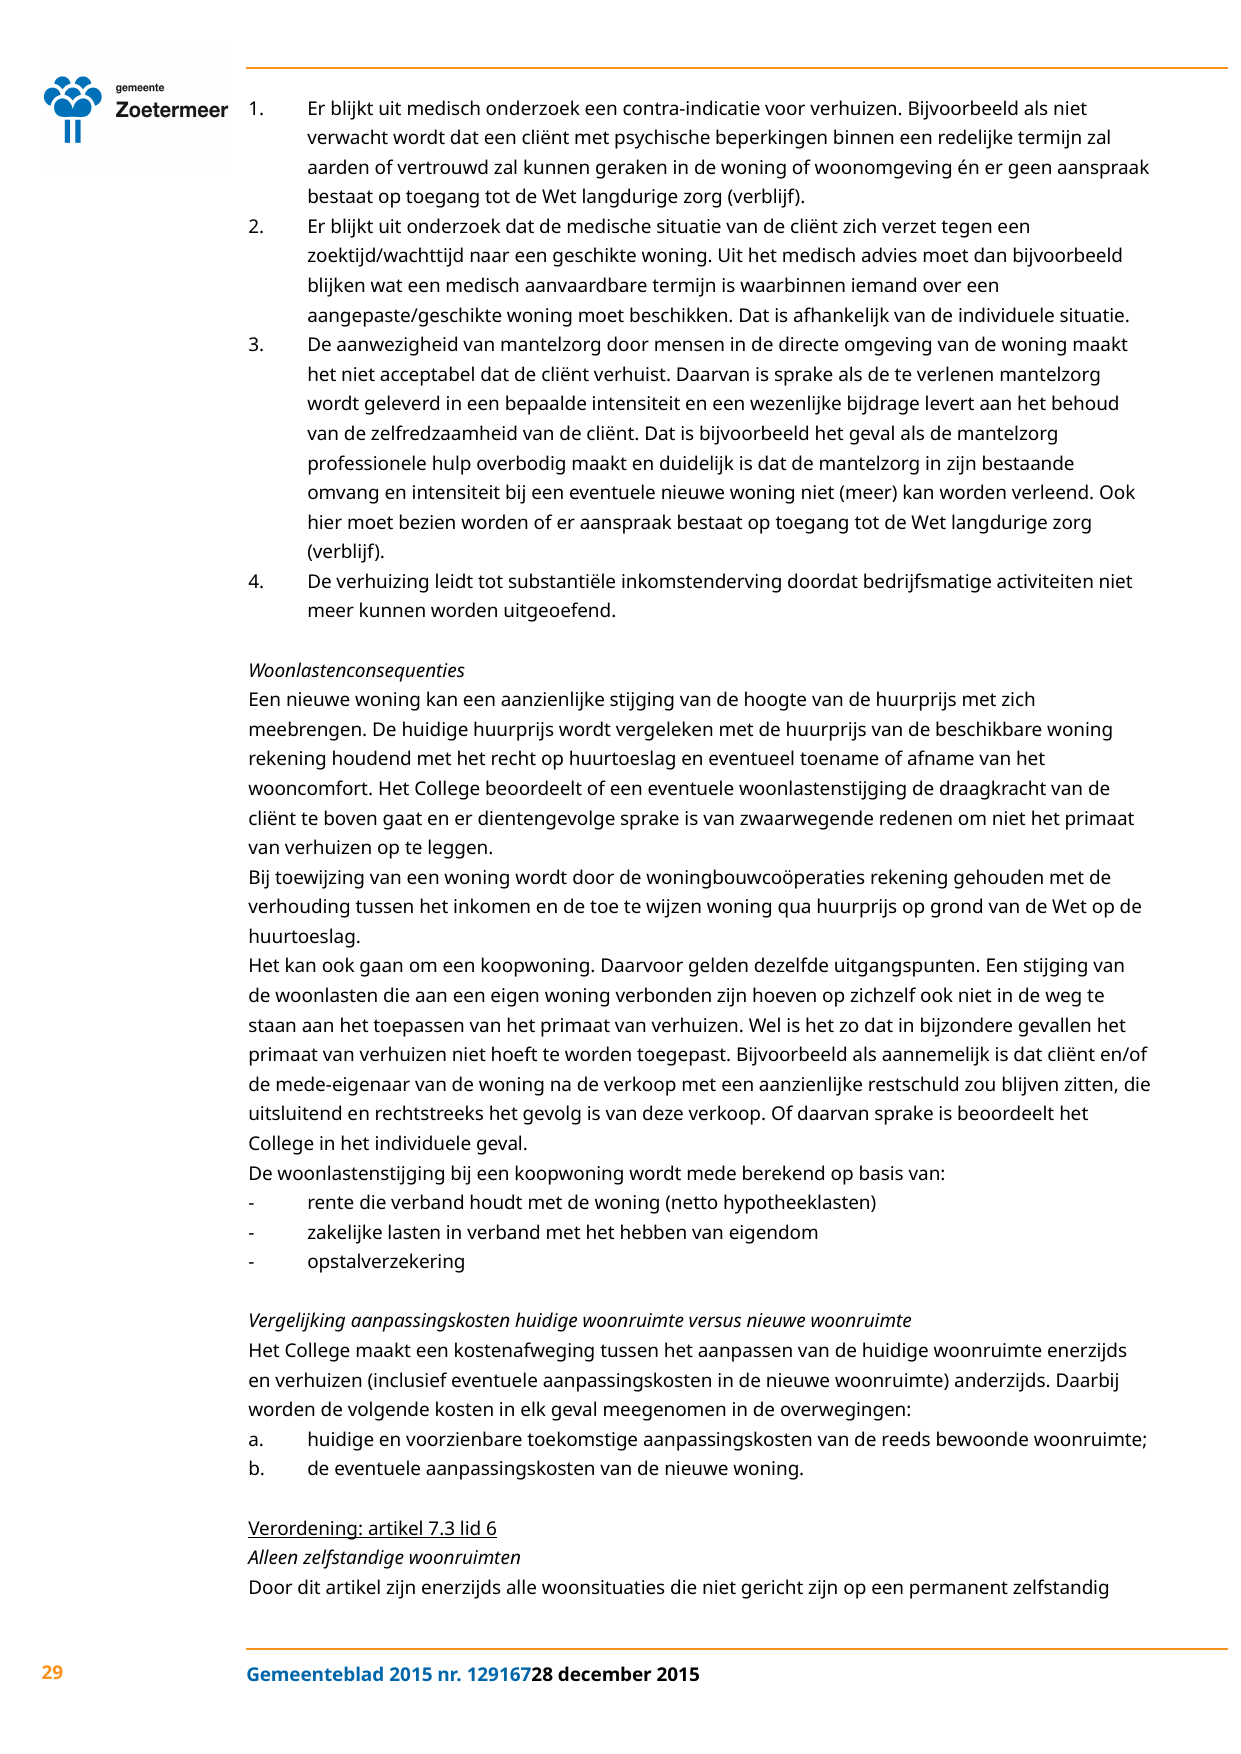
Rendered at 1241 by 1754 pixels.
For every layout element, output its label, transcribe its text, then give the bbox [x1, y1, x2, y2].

text Bij toewijzing van een woning wordt door de woningbouwcoöperaties rekening gehouden met de verhouding tussen het inkomen en de toe te wijzen woning qua huurprijs op grond van de Wet op de huurtoeslag. [248, 864, 1152, 949]
text De woonlastenstijging bij een koopwoning wordt mede berekend op basis van: [248, 1160, 1152, 1186]
text Woonlastenconsequenties [248, 657, 1152, 683]
text Het College maakt een kostenafweging tussen het aanpassen van de huidige woonruimte enerzijds en verhuizen (inclusief eventuele aanpassingskosten in de nieuwe woonruimte) anderzijds. Daarbij worden de volgende kosten in elk geval meegenomen in de overwegingen: [248, 1337, 1152, 1422]
text Door dit artikel zijn enerzijds alle woonsituaties die niet gericht zijn op een permanent zelfstandig [248, 1574, 1152, 1600]
list huidige en voorzienbare toekomstige aanpassingskosten van de reeds bewoonde woonruimte; [248, 1426, 1152, 1452]
list De aanwezigheid van mantelzorg door mensen in de directe omgeving van de woning maakt het niet acceptabel dat de cliënt verhuist. Daarvan is sprake als de te verlenen mantelzorg wordt geleverd in een bepaalde intensiteit en een wezenlijke bijdrage levert aan het behoud van de zelfredzaamheid van de cliënt. Dat is bijvoorbeeld het geval als de mantelzorg professionele hulp overbodig maakt en duidelijk is dat de mantelzorg in zijn bestaande omvang en intensiteit bij een eventuele nieuwe woning niet (meer) kan worden verleend. Ook hier moet bezien worden of er aanspraak bestaat op toegang tot de Wet langdurige zorg (verblijf). [248, 331, 1152, 564]
list de eventuele aanpassingskosten van de nieuwe woning. [248, 1456, 1152, 1481]
text Vergelijking aanpassingskosten huidige woonruimte versus nieuwe woonruimte [248, 1308, 1152, 1333]
list Er blijkt uit onderzoek dat de medische situatie van de cliënt zich verzet tegen een zoektijd/wachttijd naar een geschikte woning. Uit het medisch advies moet dan bijvoorbeeld blijken wat een medisch aanvaardbare termijn is waarbinnen iemand over een aangepaste/geschikte woning moet beschikken. Dat is afhankelijk van de individuele situatie. [248, 213, 1152, 328]
list rente die verband houdt met de woning (netto hypotheeklasten) [248, 1189, 1152, 1215]
text Alleen zelfstandige woonruimten [248, 1544, 1152, 1570]
text Verordening: artikel 7.3 lid 6 [248, 1515, 1152, 1541]
list Er blijkt uit medisch onderzoek een contra-indicatie voor verhuizen. Bijvoorbeeld als niet verwacht wordt dat een cliënt met psychische beperkingen binnen een redelijke termijn zal aarden of vertrouwd zal kunnen geraken in de woning of woonomgeving én er geen aanspraak bestaat op toegang tot de Wet langdurige zorg (verblijf). [248, 95, 1152, 209]
picture [41, 47, 231, 172]
text Het kan ook gaan om een koopwoning. Daarvoor gelden dezelfde uitgangspunten. Een stijging van de woonlasten die aan een eigen woning verbonden zijn hoeven op zichzelf ook niet in de weg te staan aan het toepassen van het primaat van verhuizen. Wel is het zo dat in bijzondere gevallen het primaat van verhuizen niet hoeft te worden toegepast. Bijvoorbeeld als aannemelijk is dat cliënt en/of de mede-eigenaar van de woning na de verkoop met een aanzienlijke restschuld zou blijven zitten, die uitsluitend en rechtstreeks het gevolg is van deze verkoop. Of daarvan sprake is beoordeelt het College in het individuele geval. [248, 953, 1152, 1156]
text Een nieuwe woning kan een aanzienlijke stijging van de hoogte van de huurprijs met zich meebrengen. De huidige huurprijs wordt vergeleken met de huurprijs van de beschikbare woning rekening houdend met het recht op huurtoeslag en eventueel toename of afname van het wooncomfort. Het College beoordeelt of een eventuele woonlastenstijging de draagkracht van de cliënt te boven gaat en er dientengevolge sprake is van zwaarwegende redenen om niet het primaat van verhuizen op te leggen. [248, 686, 1152, 860]
list opstalverzekering [248, 1248, 1152, 1274]
list De verhuizing leidt tot substantiële inkomstenderving doordat bedrijfsmatige activiteiten niet meer kunnen worden uitgeoefend. [248, 568, 1152, 623]
list zakelijke lasten in verband met het hebben van eigendom [248, 1219, 1152, 1245]
